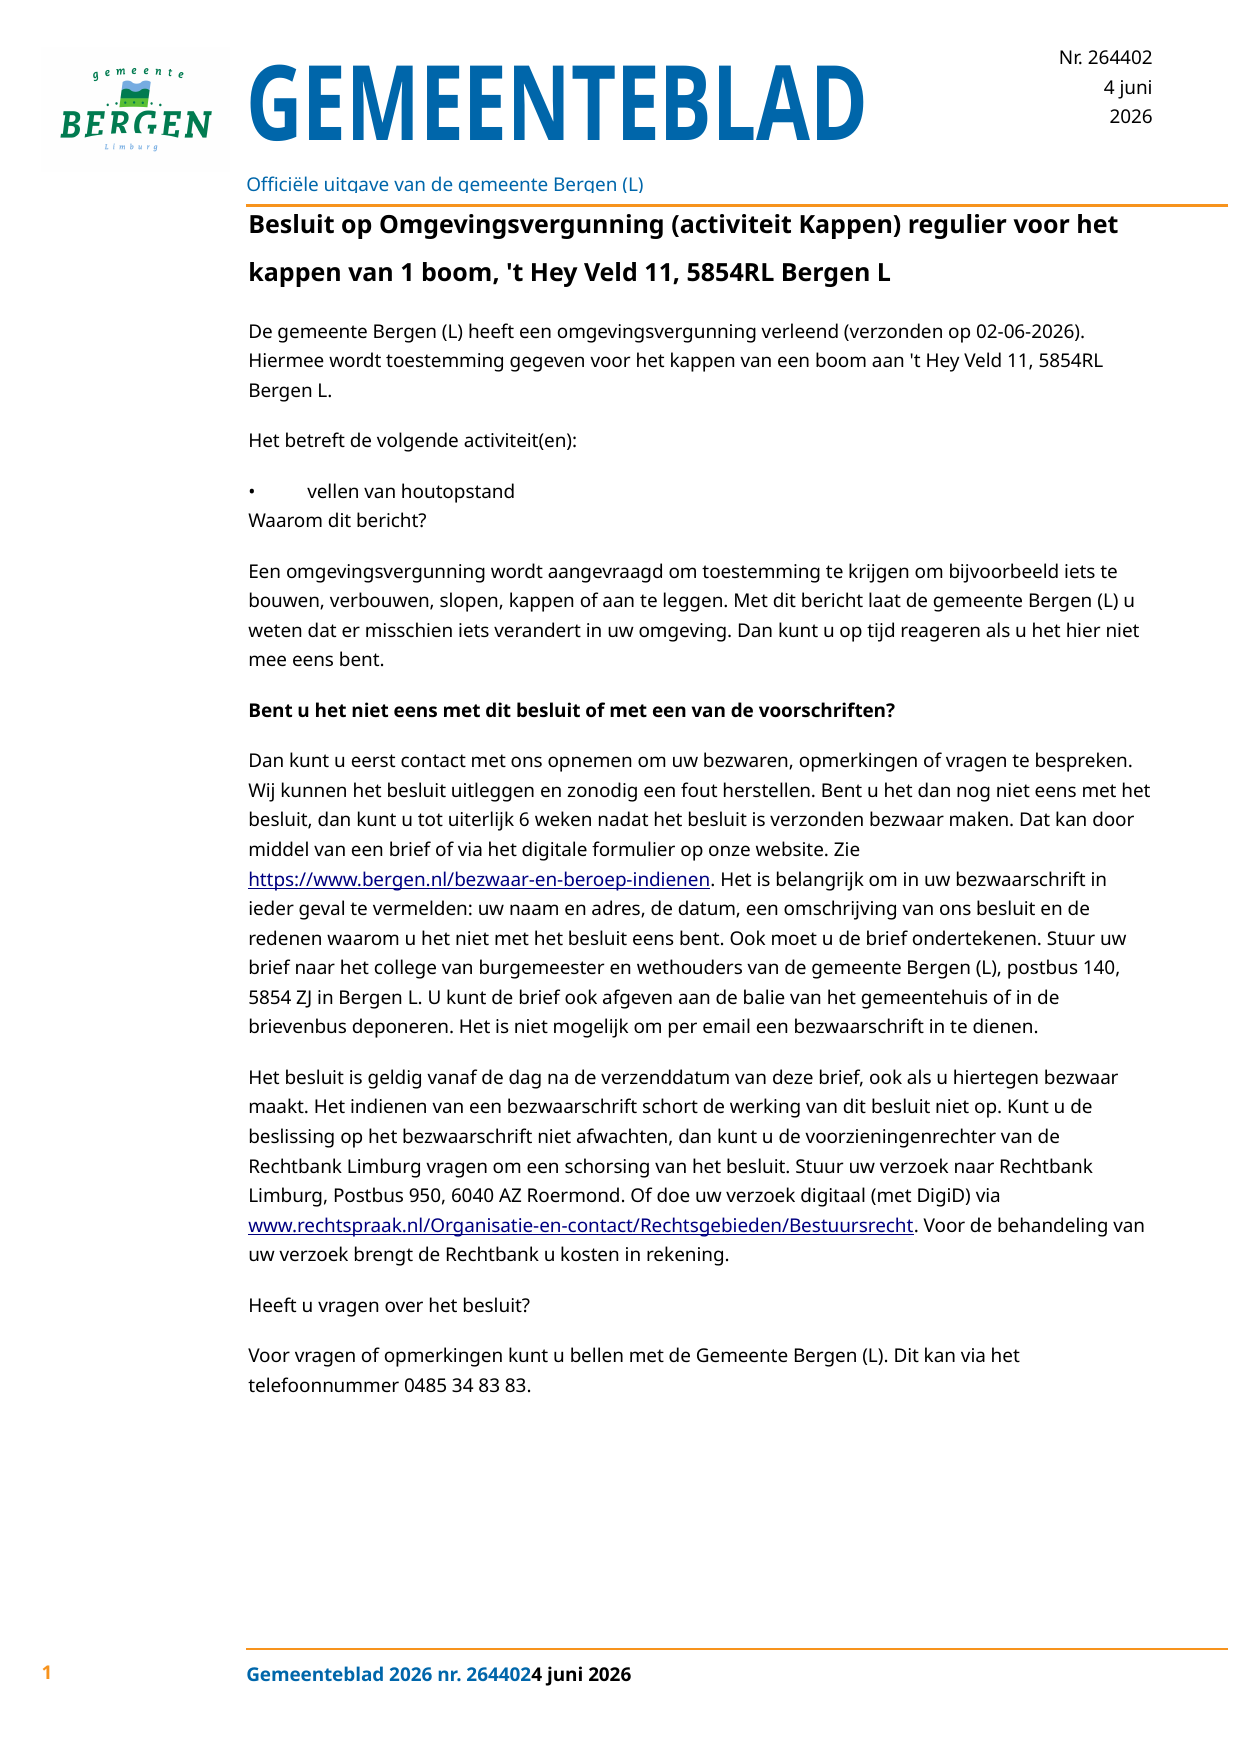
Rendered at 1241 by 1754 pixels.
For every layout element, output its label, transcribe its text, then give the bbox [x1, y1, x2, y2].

text Bent u het niet eens met dit besluit of met een van de voorschriften? [248, 697, 1152, 723]
list vellen van houtopstand [248, 478, 1152, 504]
picture [41, 47, 231, 172]
text Het betreft de volgende activiteit(en): [248, 427, 1152, 453]
text Heeft u vragen over het besluit? [248, 1292, 1152, 1318]
text Dan kunt u eerst contact met ons opnemen om uw bezwaren, opmerkingen of vragen te bespreken. Wij kunnen het besluit uitleggen en zonodig een fout herstellen. Bent u het dan nog niet eens met het besluit, dan kunt u tot uiterlijk 6 weken nadat het besluit is verzonden bezwaar maken. Dat kan door middel van een brief of via het digitale formulier op onze website. Zie https://www.bergen.nl/bezwaar-en-beroep-indienen. Het is belangrijk om in uw bezwaarschrift in ieder geval te vermelden: uw naam en adres, de datum, een omschrijving van ons besluit en de redenen waarom u het niet met het besluit eens bent. Ook moet u de brief ondertekenen. Stuur uw brief naar het college van burgemeester en wethouders van de gemeente Bergen (L), postbus 140, 5854 ZJ in Bergen L. U kunt de brief ook afgeven aan de balie van het gemeentehuis of in de brievenbus deponeren. Het is niet mogelijk om per email een bezwaarschrift in te dienen. [248, 747, 1152, 1039]
text Een omgevingsvergunning wordt aangevraagd om toestemming te krijgen om bijvoorbeeld iets te bouwen, verbouwen, slopen, kappen of aan te leggen. Met dit bericht laat de gemeente Bergen (L) u weten dat er misschien iets verandert in uw omgeving. Dan kunt u op tijd reageren als u het hier niet mee eens bent. [248, 558, 1152, 672]
text Waarom dit bericht? [248, 507, 1152, 533]
text De gemeente Bergen (L) heeft een omgevingsvergunning verleend (verzonden op 02-06-2026). Hiermee wordt toestemming gegeven voor het kappen van een boom aan 't Hey Veld 11, 5854RL Bergen L. [248, 318, 1152, 403]
text Besluit op Omgevingsvergunning (activiteit Kappen) regulier voor het kappen van 1 boom, 't Hey Veld 11, 5854RL Bergen L [248, 207, 1152, 288]
text Het besluit is geldig vanaf de dag na de verzenddatum van deze brief, ook als u hiertegen bezwaar maakt. Het indienen van een bezwaarschrift schort de werking van dit besluit niet op. Kunt u de beslissing op het bezwaarschrift niet afwachten, dan kunt u de voorzieningenrechter van de Rechtbank Limburg vragen om een schorsing van het besluit. Stuur uw verzoek naar Rechtbank Limburg, Postbus 950, 6040 AZ Roermond. Of doe uw verzoek digitaal (met DigiD) via www.rechtspraak.nl/Organisatie-en-contact/Rechtsgebieden/Bestuursrecht. Voor de behandeling van uw verzoek brengt de Rechtbank u kosten in rekening. [248, 1064, 1152, 1267]
text Voor vragen of opmerkingen kunt u bellen met de Gemeente Bergen (L). Dit kan via het telefoonnummer 0485 34 83 83. [248, 1342, 1152, 1398]
